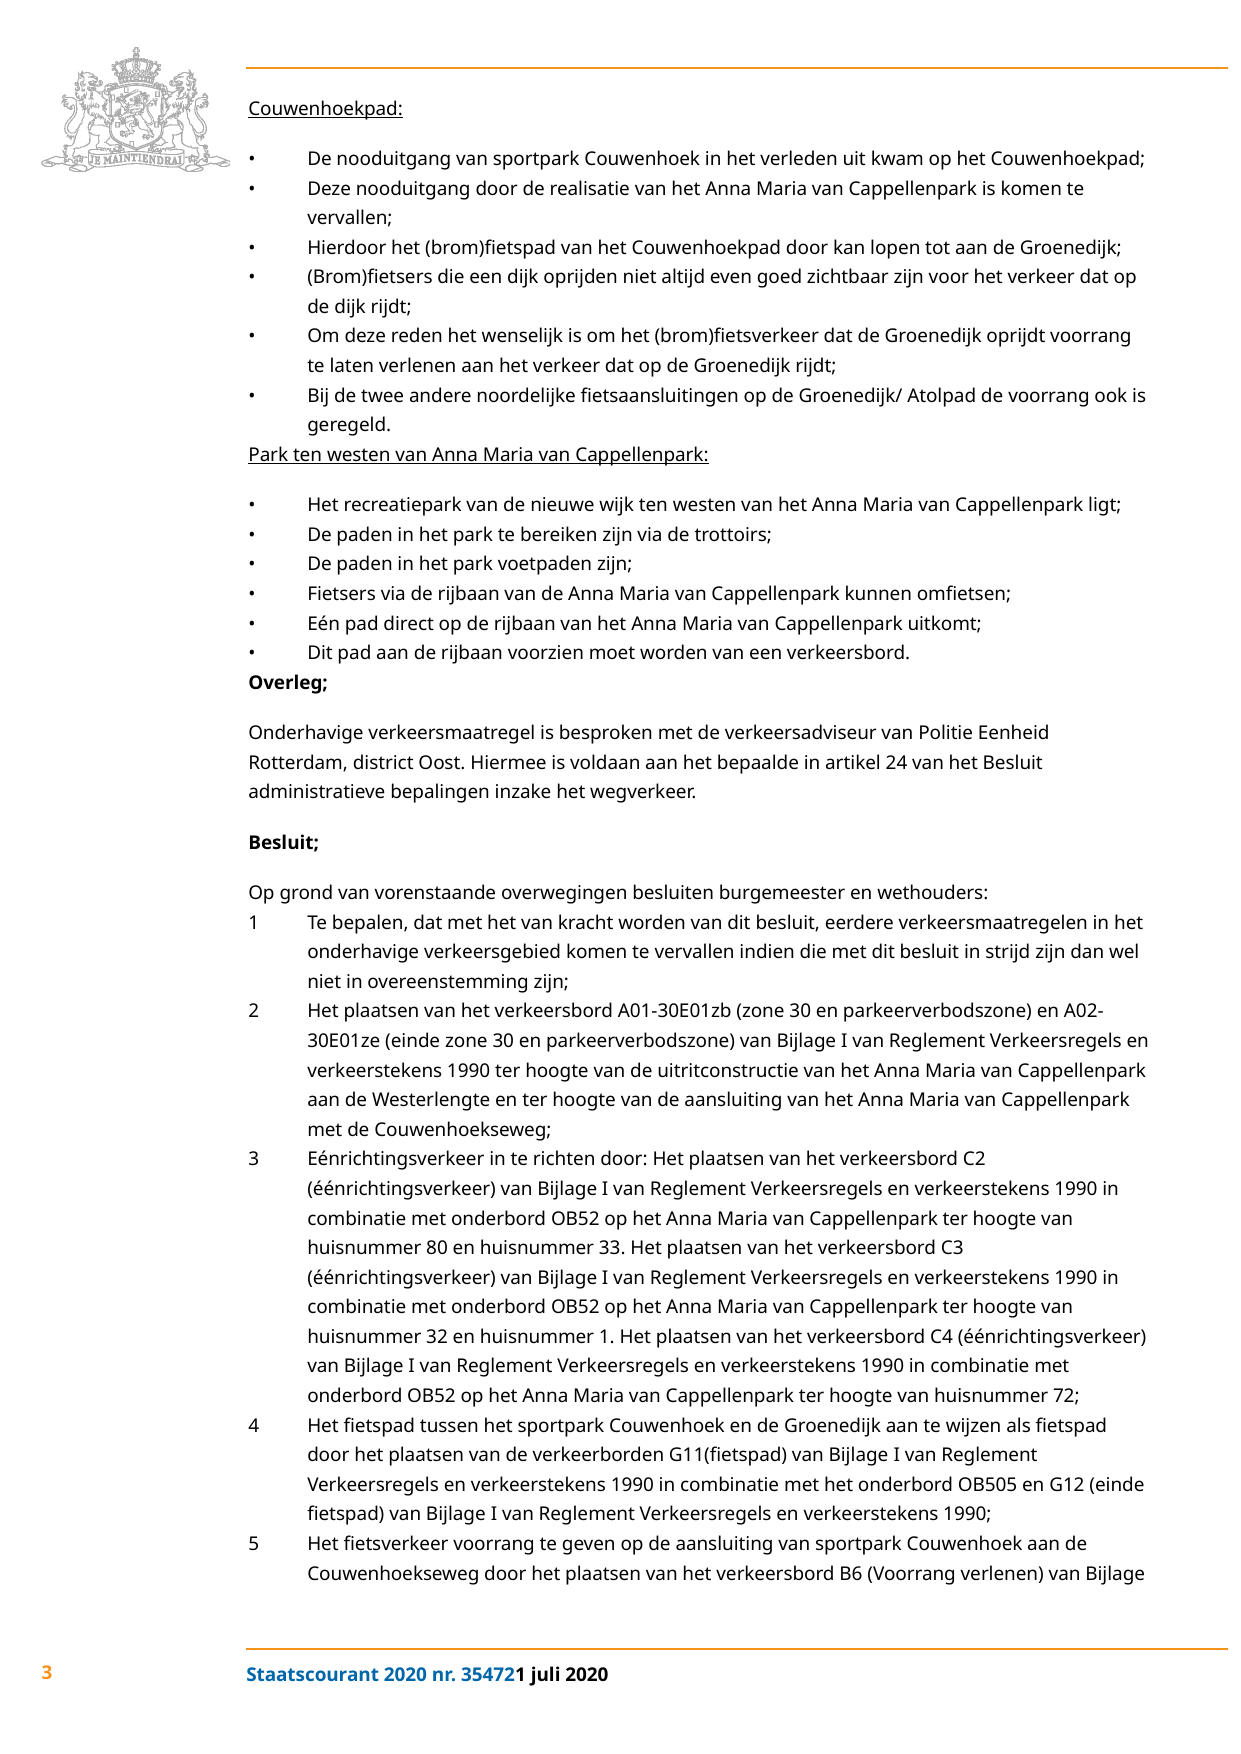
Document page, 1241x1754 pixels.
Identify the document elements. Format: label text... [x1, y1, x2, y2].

text Couwenhoekpad: [248, 95, 1152, 121]
list Het plaatsen van het verkeersbord A01-30E01zb (zone 30 en parkeerverbodszone) en A02-30E01ze (einde zone 30 en parkeerverbodszone) van Bijlage I van Reglement Verkeersregels en verkeerstekens 1990 ter hoogte van de uitritconstructie van het Anna Maria van Cappellenpark aan de Westerlengte en ter hoogte van de aansluiting van het Anna Maria van Cappellenpark met de Couwenhoekseweg; [248, 998, 1152, 1142]
list Eén pad direct op de rijbaan van het Anna Maria van Cappellenpark uitkomt; [248, 610, 1152, 636]
list Te bepalen, dat met het van kracht worden van dit besluit, eerdere verkeersmaatregelen in het onderhavige verkeersgebied komen te vervallen indien die met dit besluit in strijd zijn dan wel niet in overeenstemming zijn; [248, 909, 1152, 994]
text Besluit; [248, 829, 1152, 855]
list De paden in het park voetpaden zijn; [248, 551, 1152, 576]
list Hierdoor het (brom)fietspad van het Couwenhoekpad door kan lopen tot aan de Groenedijk; [248, 234, 1152, 260]
text Park ten westen van Anna Maria van Cappellenpark: [248, 441, 1152, 467]
picture [41, 47, 231, 172]
text Overleg; [248, 669, 1152, 695]
list (Brom)fietsers die een dijk oprijden niet altijd even goed zichtbaar zijn voor het verkeer dat op de dijk rijdt; [248, 263, 1152, 319]
list Bij de twee andere noordelijke fietsaansluitingen op de Groenedijk/ Atolpad de voorrang ook is geregeld. [248, 382, 1152, 437]
list Het fietsverkeer voorrang te geven op de aansluiting van sportpark Couwenhoek aan de Couwenhoekseweg door het plaatsen van het verkeersbord B6 (Voorrang verlenen) van Bijlage [248, 1530, 1152, 1586]
list Het fietspad tussen het sportpark Couwenhoek en de Groenedijk aan te wijzen als fietspad door het plaatsen van de verkeerborden G11(fietspad) van Bijlage I van Reglement Verkeersregels en verkeerstekens 1990 in combinatie met het onderbord OB505 en G12 (einde fietspad) van Bijlage I van Reglement Verkeersregels en verkeerstekens 1990; [248, 1412, 1152, 1526]
list Dit pad aan de rijbaan voorzien moet worden van een verkeersbord. [248, 639, 1152, 665]
text Onderhavige verkeersmaatregel is besproken met de verkeersadviseur van Politie Eenheid Rotterdam, district Oost. Hiermee is voldaan aan het bepaalde in artikel 24 van het Besluit administratieve bepalingen inzake het wegverkeer. [248, 719, 1152, 804]
list Deze nooduitgang door de realisatie van het Anna Maria van Cappellenpark is komen te vervallen; [248, 175, 1152, 230]
list Het recreatiepark van de nieuwe wijk ten westen van het Anna Maria van Cappellenpark ligt; [248, 491, 1152, 517]
text Op grond van vorenstaande overwegingen besluiten burgemeester en wethouders: [248, 879, 1152, 905]
list Eénrichtingsverkeer in te richten door: Het plaatsen van het verkeersbord C2 (éénrichtingsverkeer) van Bijlage I van Reglement Verkeersregels en verkeerstekens 1990 in combinatie met onderbord OB52 op het Anna Maria van Cappellenpark ter hoogte van huisnummer 80 en huisnummer 33. Het plaatsen van het verkeersbord C3 (éénrichtingsverkeer) van Bijlage I van Reglement Verkeersregels en verkeerstekens 1990 in combinatie met onderbord OB52 op het Anna Maria van Cappellenpark ter hoogte van huisnummer 32 en huisnummer 1. Het plaatsen van het verkeersbord C4 (éénrichtingsverkeer) van Bijlage I van Reglement Verkeersregels en verkeerstekens 1990 in combinatie met onderbord OB52 op het Anna Maria van Cappellenpark ter hoogte van huisnummer 72; [248, 1146, 1152, 1408]
list Om deze reden het wenselijk is om het (brom)fietsverkeer dat de Groenedijk oprijdt voorrang te laten verlenen aan het verkeer dat op de Groenedijk rijdt; [248, 323, 1152, 378]
list De nooduitgang van sportpark Couwenhoek in het verleden uit kwam op het Couwenhoekpad; [248, 145, 1152, 171]
list De paden in het park te bereiken zijn via de trottoirs; [248, 521, 1152, 547]
list Fietsers via de rijbaan van de Anna Maria van Cappellenpark kunnen omfietsen; [248, 580, 1152, 606]
